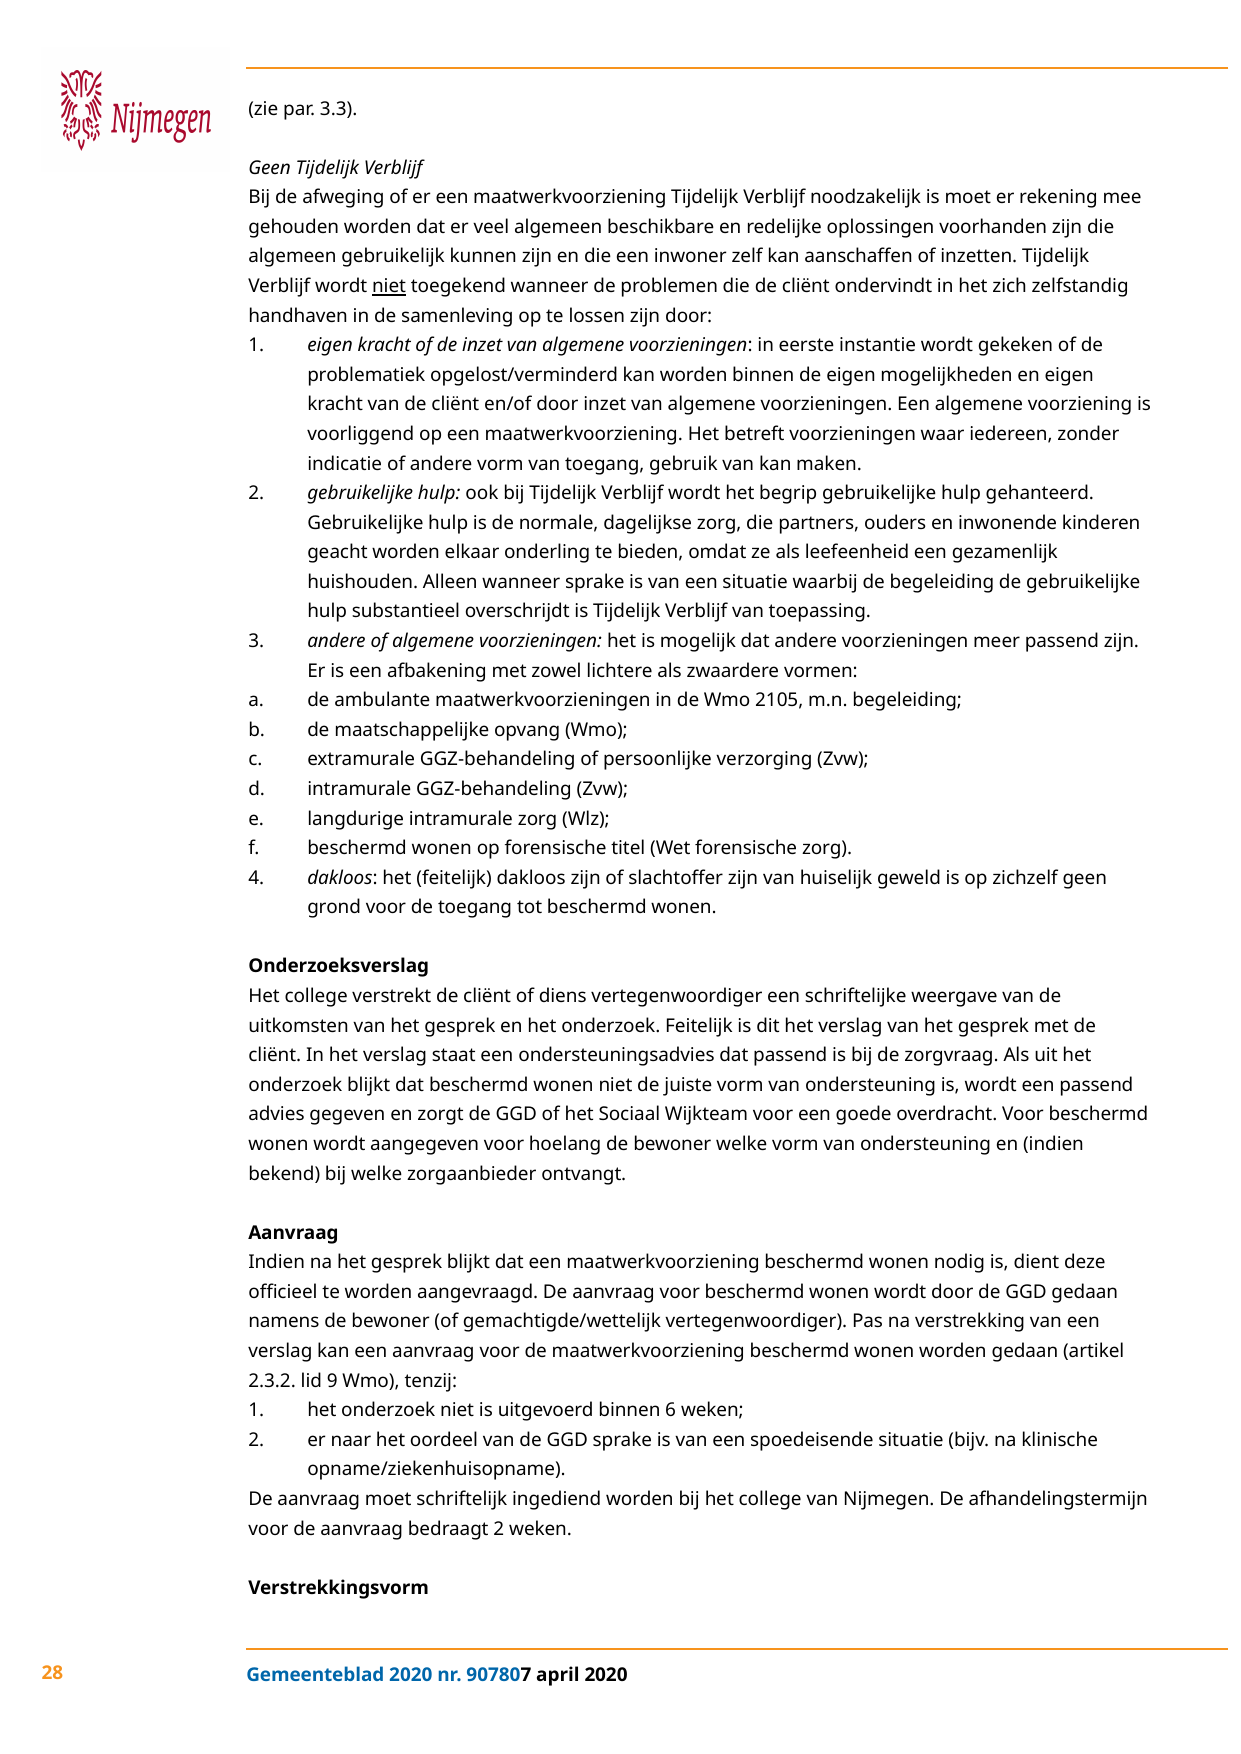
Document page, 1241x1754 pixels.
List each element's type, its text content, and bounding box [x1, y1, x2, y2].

list intramurale GGZ-behandeling (Zvw); [248, 775, 1152, 801]
list extramurale GGZ-behandeling of persoonlijke verzorging (Zvw); [248, 746, 1152, 771]
list andere of algemene voorzieningen: het is mogelijk dat andere voorzieningen meer passend zijn. Er is een afbakening met zowel lichtere als zwaardere vormen: [248, 627, 1152, 683]
list langdurige intramurale zorg (Wlz); [248, 805, 1152, 831]
text Verstrekkingsvorm [248, 1574, 1152, 1600]
text Geen Tijdelijk Verblijf [248, 154, 1152, 180]
list de ambulante maatwerkvoorzieningen in de Wmo 2105, m.n. begeleiding; [248, 686, 1152, 712]
list dakloos: het (feitelijk) dakloos zijn of slachtoffer zijn van huiselijk geweld is op zichzelf geen grond voor de toegang tot beschermd wonen. [248, 864, 1152, 919]
text Indien na het gesprek blijkt dat een maatwerkvoorziening beschermd wonen nodig is, dient deze officieel te worden aangevraagd. De aanvraag voor beschermd wonen wordt door de GGD gedaan namens de bewoner (of gemachtigde/wettelijk vertegenwoordiger). Pas na verstrekking van een verslag kan een aanvraag voor de maatwerkvoorziening beschermd wonen worden gedaan (artikel 2.3.2. lid 9 Wmo), tenzij: [248, 1248, 1152, 1393]
picture [41, 47, 231, 172]
text Onderzoeksverslag [248, 953, 1152, 978]
list gebruikelijke hulp: ook bij Tijdelijk Verblijf wordt het begrip gebruikelijke hulp gehanteerd. Gebruikelijke hulp is de normale, dagelijkse zorg, die partners, ouders en inwonende kinderen geacht worden elkaar onderling te bieden, omdat ze als leefeenheid een gezamenlijk huishouden. Alleen wanneer sprake is van een situatie waarbij de begeleiding de gebruikelijke hulp substantieel overschrijdt is Tijdelijk Verblijf van toepassing. [248, 479, 1152, 623]
text (zie par. 3.3). [248, 95, 1152, 121]
text Aanvraag [248, 1219, 1152, 1245]
list het onderzoek niet is uitgevoerd binnen 6 weken; [248, 1396, 1152, 1422]
text Het college verstrekt de cliënt of diens vertegenwoordiger een schriftelijke weergave van de uitkomsten van het gesprek en het onderzoek. Feitelijk is dit het verslag van het gesprek met de cliënt. In het verslag staat een ondersteuningsadvies dat passend is bij de zorgvraag. Als uit het onderzoek blijkt dat beschermd wonen niet de juiste vorm van ondersteuning is, wordt een passend advies gegeven en zorgt de GGD of het Sociaal Wijkteam voor een goede overdracht. Voor beschermd wonen wordt aangegeven voor hoelang de bewoner welke vorm van ondersteuning en (indien bekend) bij welke zorgaanbieder ontvangt. [248, 982, 1152, 1186]
list er naar het oordeel van de GGD sprake is van een spoedeisende situatie (bijv. na klinische opname/ziekenhuisopname). [248, 1426, 1152, 1481]
text Bij de afweging of er een maatwerkvoorziening Tijdelijk Verblijf noodzakelijk is moet er rekening mee gehouden worden dat er veel algemeen beschikbare en redelijke oplossingen voorhanden zijn die algemeen gebruikelijk kunnen zijn en die een inwoner zelf kan aanschaffen of inzetten. Tijdelijk Verblijf wordt niet toegekend wanneer de problemen die de cliënt ondervindt in het zich zelfstandig handhaven in de samenleving op te lossen zijn door: [248, 183, 1152, 328]
list de maatschappelijke opvang (Wmo); [248, 716, 1152, 742]
list eigen kracht of de inzet van algemene voorzieningen: in eerste instantie wordt gekeken of de problematiek opgelost/verminderd kan worden binnen de eigen mogelijkheden en eigen kracht van de cliënt en/of door inzet van algemene voorzieningen. Een algemene voorziening is voorliggend op een maatwerkvoorziening. Het betreft voorzieningen waar iedereen, zonder indicatie of andere vorm van toegang, gebruik van kan maken. [248, 331, 1152, 476]
text De aanvraag moet schriftelijk ingediend worden bij het college van Nijmegen. De afhandelingstermijn voor de aanvraag bedraagt 2 weken. [248, 1485, 1152, 1541]
list beschermd wonen op forensische titel (Wet forensische zorg). [248, 834, 1152, 860]
